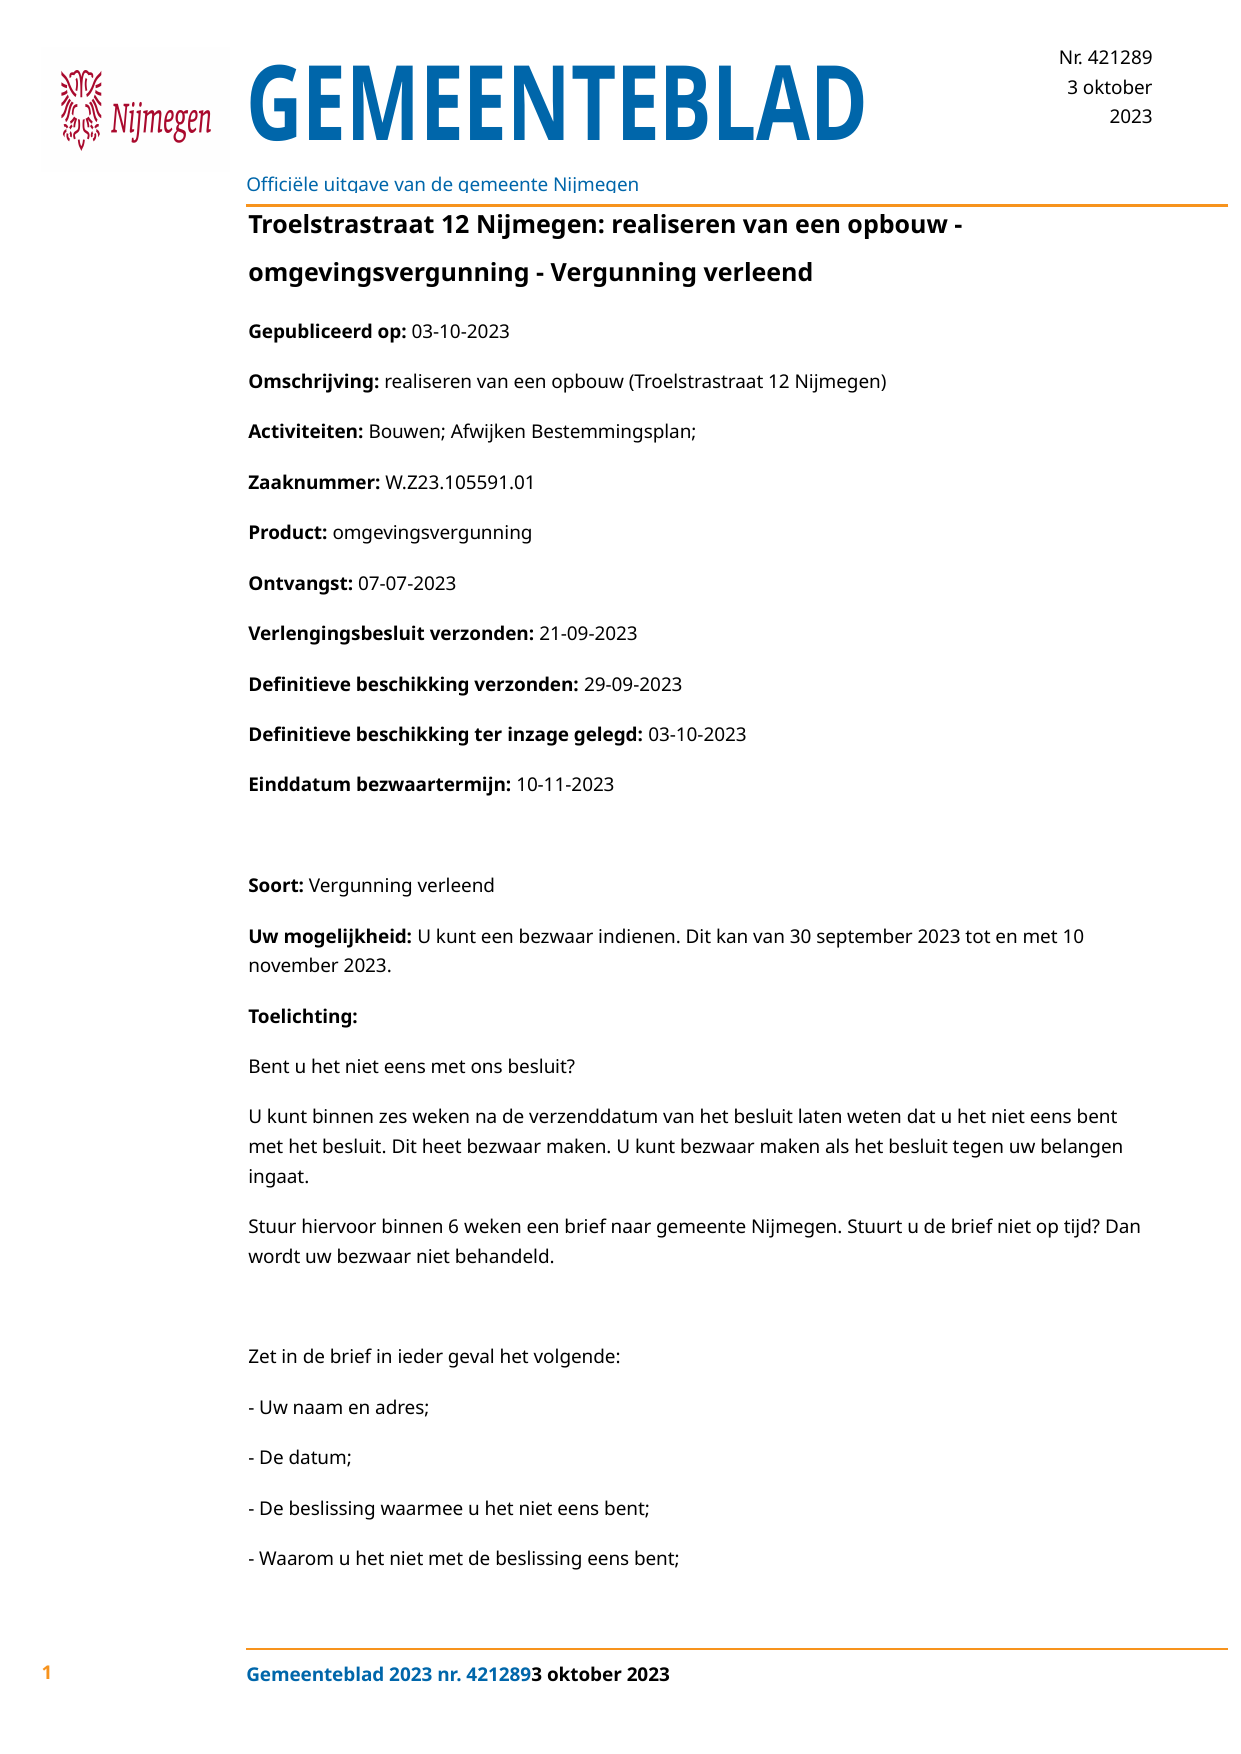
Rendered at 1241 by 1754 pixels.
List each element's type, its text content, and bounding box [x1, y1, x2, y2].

text - Waarom u het niet met de beslissing eens bent; [248, 1545, 1152, 1571]
text U kunt binnen zes weken na de verzenddatum van het besluit laten weten dat u het niet eens bent met het besluit. Dit heet bezwaar maken. U kunt bezwaar maken als het besluit tegen uw belangen ingaat. [248, 1104, 1152, 1189]
text Troelstrastraat 12 Nijmegen: realiseren van een opbouw - omgevingsvergunning - Vergunning verleend [248, 207, 1152, 288]
text Ontvangst: 07-07-2023 [248, 570, 1152, 596]
text Activiteiten: Bouwen; Afwijken Bestemmingsplan; [248, 419, 1152, 444]
picture [41, 47, 231, 172]
text Zaaknummer: W.Z23.105591.01 [248, 469, 1152, 495]
text Stuur hiervoor binnen 6 weken een brief naar gemeente Nijmegen. Stuurt u de brief niet op tijd? Dan wordt uw bezwaar niet behandeld. [248, 1213, 1152, 1269]
text Uw mogelijkheid: U kunt een bezwaar indienen. Dit kan van 30 september 2023 tot en met 10 november 2023. [248, 923, 1152, 978]
text Einddatum bezwaartermijn: 10-11-2023 [248, 772, 1152, 797]
text Toelichting: [248, 1003, 1152, 1029]
text - De datum; [248, 1444, 1152, 1470]
text Soort: Vergunning verleend [248, 872, 1152, 898]
text - Uw naam en adres; [248, 1394, 1152, 1420]
text Verlengingsbesluit verzonden: 21-09-2023 [248, 620, 1152, 646]
text - De beslissing waarmee u het niet eens bent; [248, 1495, 1152, 1521]
text Definitieve beschikking ter inzage gelegd: 03-10-2023 [248, 721, 1152, 747]
text Product: omgevingsvergunning [248, 519, 1152, 545]
text Definitieve beschikking verzonden: 29-09-2023 [248, 671, 1152, 697]
text Zet in de brief in ieder geval het volgende: [248, 1344, 1152, 1369]
text Bent u het niet eens met ons besluit? [248, 1053, 1152, 1079]
text Gepubliceerd op: 03-10-2023 [248, 318, 1152, 344]
text Omschrijving: realiseren van een opbouw (Troelstrastraat 12 Nijmegen) [248, 368, 1152, 394]
